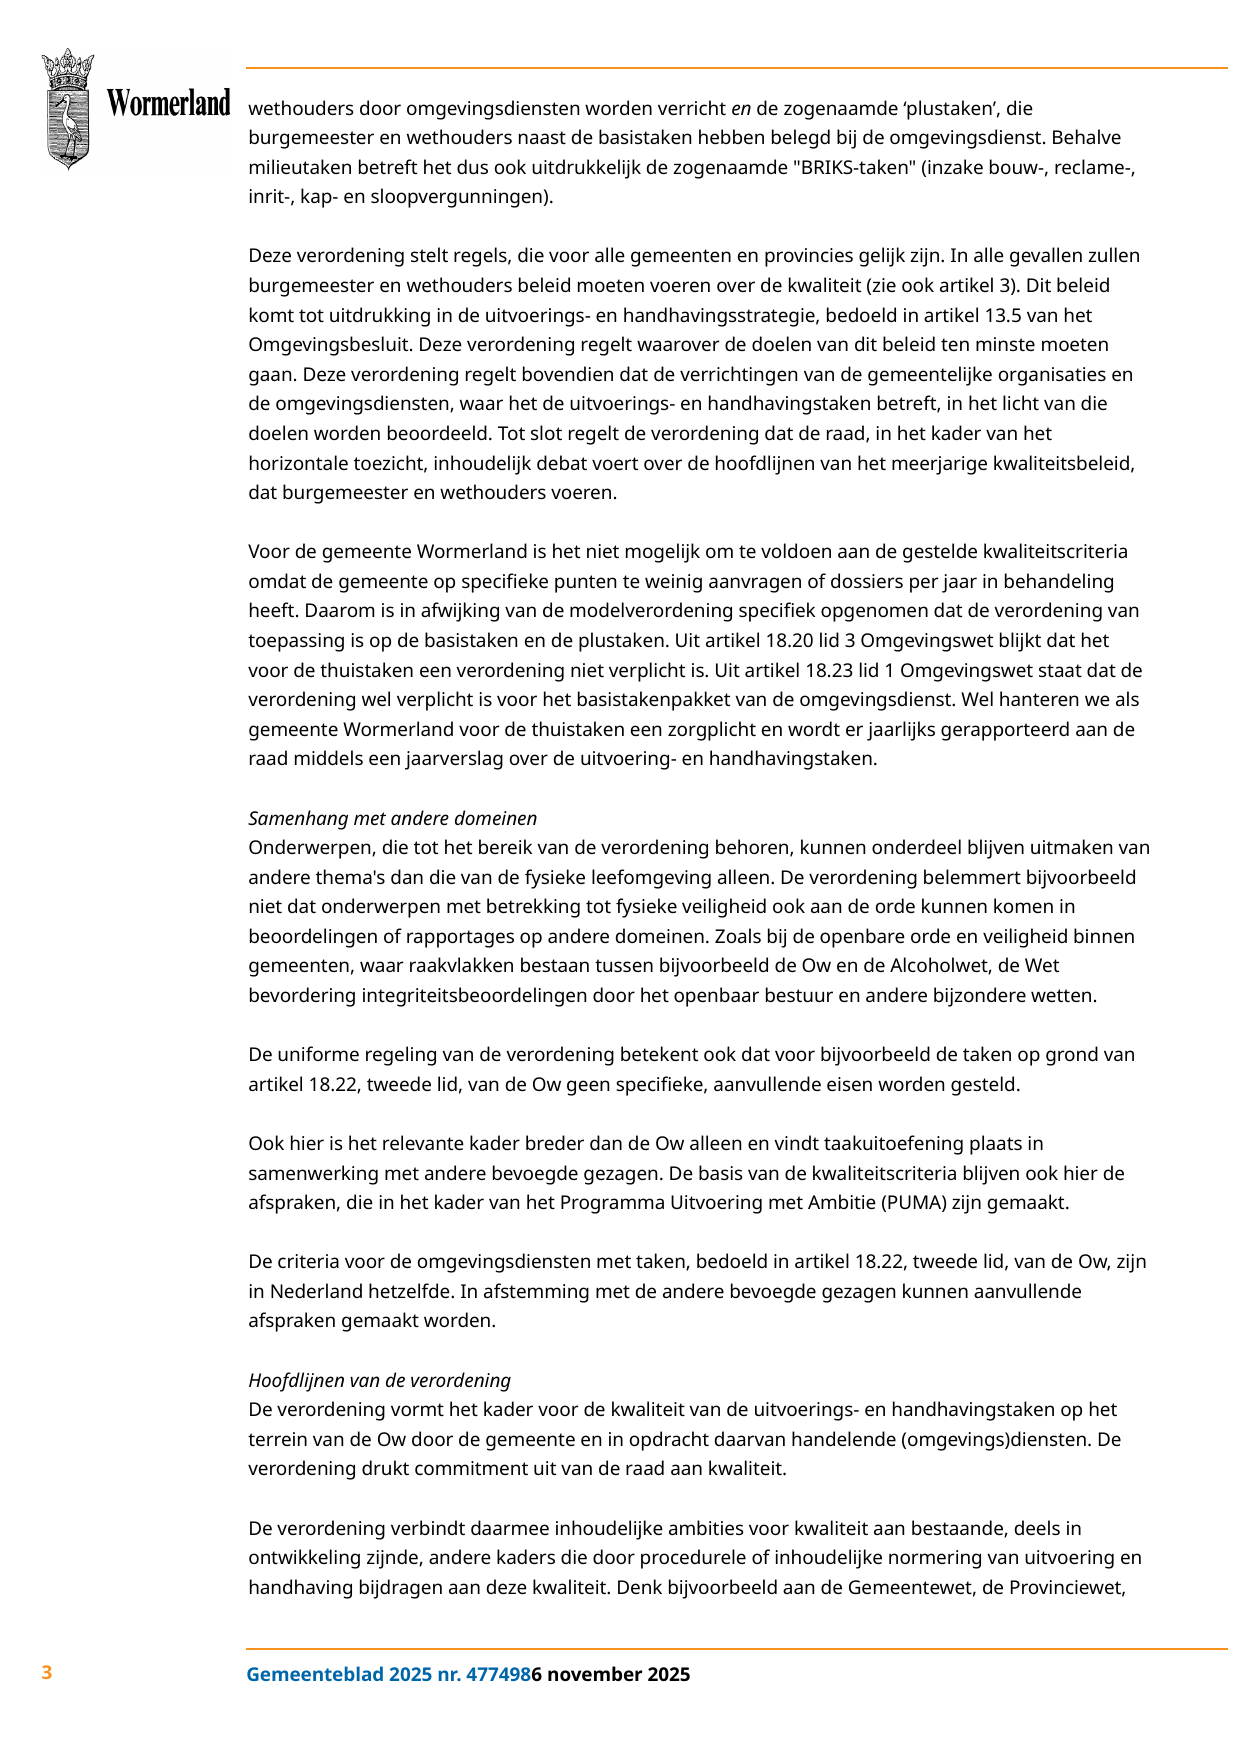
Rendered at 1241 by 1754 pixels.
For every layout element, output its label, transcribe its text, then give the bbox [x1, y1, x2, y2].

text Deze verordening stelt regels, die voor alle gemeenten en provincies gelijk zijn. In alle gevallen zullen burgemeester en wethouders beleid moeten voeren over de kwaliteit (zie ook artikel 3). Dit beleid komt tot uitdrukking in de uitvoerings- en handhavingsstrategie, bedoeld in artikel 13.5 van het Omgevingsbesluit. Deze verordening regelt waarover de doelen van dit beleid ten minste moeten gaan. Deze verordening regelt bovendien dat de verrichtingen van de gemeentelijke organisaties en de omgevingsdiensten, waar het de uitvoerings- en handhavingstaken betreft, in het licht van die doelen worden beoordeeld. Tot slot regelt de verordening dat de raad, in het kader van het horizontale toezicht, inhoudelijk debat voert over de hoofdlijnen van het meerjarige kwaliteitsbeleid, dat burgemeester en wethouders voeren. [248, 243, 1152, 505]
text Ook hier is het relevante kader breder dan de Ow alleen en vindt taakuitoefening plaats in samenwerking met andere bevoegde gezagen. De basis van de kwaliteitscriteria blijven ook hier de afspraken, die in het kader van het Programma Uitvoering met Ambitie (PUMA) zijn gemaakt. [248, 1130, 1152, 1215]
text De verordening verbindt daarmee inhoudelijke ambities voor kwaliteit aan bestaande, deels in ontwikkeling zijnde, andere kaders die door procedurele of inhoudelijke normering van uitvoering en handhaving bijdragen aan deze kwaliteit. Denk bijvoorbeeld aan de Gemeentewet, de Provinciewet, [248, 1515, 1152, 1600]
picture [41, 47, 231, 172]
text De uniforme regeling van de verordening betekent ook dat voor bijvoorbeeld de taken op grond van artikel 18.22, tweede lid, van de Ow geen specifieke, aanvullende eisen worden gesteld. [248, 1041, 1152, 1097]
text wethouders door omgevingsdiensten worden verricht en de zogenaamde ‘plustaken’, die burgemeester en wethouders naast de basistaken hebben belegd bij de omgevingsdienst. Behalve milieutaken betreft het dus ook uitdrukkelijk de zogenaamde "BRIKS-taken" (inzake bouw-, reclame-, inrit-, kap- en sloopvergunningen). [248, 95, 1152, 209]
text De verordening vormt het kader voor de kwaliteit van de uitvoerings- en handhavingstaken op het terrein van de Ow door de gemeente en in opdracht daarvan handelende (omgevings)diensten. De verordening drukt commitment uit van de raad aan kwaliteit. [248, 1396, 1152, 1481]
text Hoofdlijnen van de verordening [248, 1367, 1152, 1393]
text De criteria voor de omgevingsdiensten met taken, bedoeld in artikel 18.22, tweede lid, van de Ow, zijn in Nederland hetzelfde. In afstemming met de andere bevoegde gezagen kunnen aanvullende afspraken gemaakt worden. [248, 1248, 1152, 1333]
text Samenhang met andere domeinen [248, 805, 1152, 831]
text Onderwerpen, die tot het bereik van de verordening behoren, kunnen onderdeel blijven uitmaken van andere thema's dan die van de fysieke leefomgeving alleen. De verordening belemmert bijvoorbeeld niet dat onderwerpen met betrekking tot fysieke veiligheid ook aan de orde kunnen komen in beoordelingen of rapportages op andere domeinen. Zoals bij de openbare orde en veiligheid binnen gemeenten, waar raakvlakken bestaan tussen bijvoorbeeld de Ow en de Alcoholwet, de Wet bevordering integriteitsbeoordelingen door het openbaar bestuur en andere bijzondere wetten. [248, 834, 1152, 1008]
text Voor de gemeente Wormerland is het niet mogelijk om te voldoen aan de gestelde kwaliteitscriteria omdat de gemeente op specifieke punten te weinig aanvragen of dossiers per jaar in behandeling heeft. Daarom is in afwijking van de modelverordening specifiek opgenomen dat de verordening van toepassing is op de basistaken en de plustaken. Uit artikel 18.20 lid 3 Omgevingswet blijkt dat het voor de thuistaken een verordening niet verplicht is. Uit artikel 18.23 lid 1 Omgevingswet staat dat de verordening wel verplicht is voor het basistakenpakket van de omgevingsdienst. Wel hanteren we als gemeente Wormerland voor de thuistaken een zorgplicht en wordt er jaarlijks gerapporteerd aan de raad middels een jaarverslag over de uitvoering- en handhavingstaken. [248, 538, 1152, 771]
